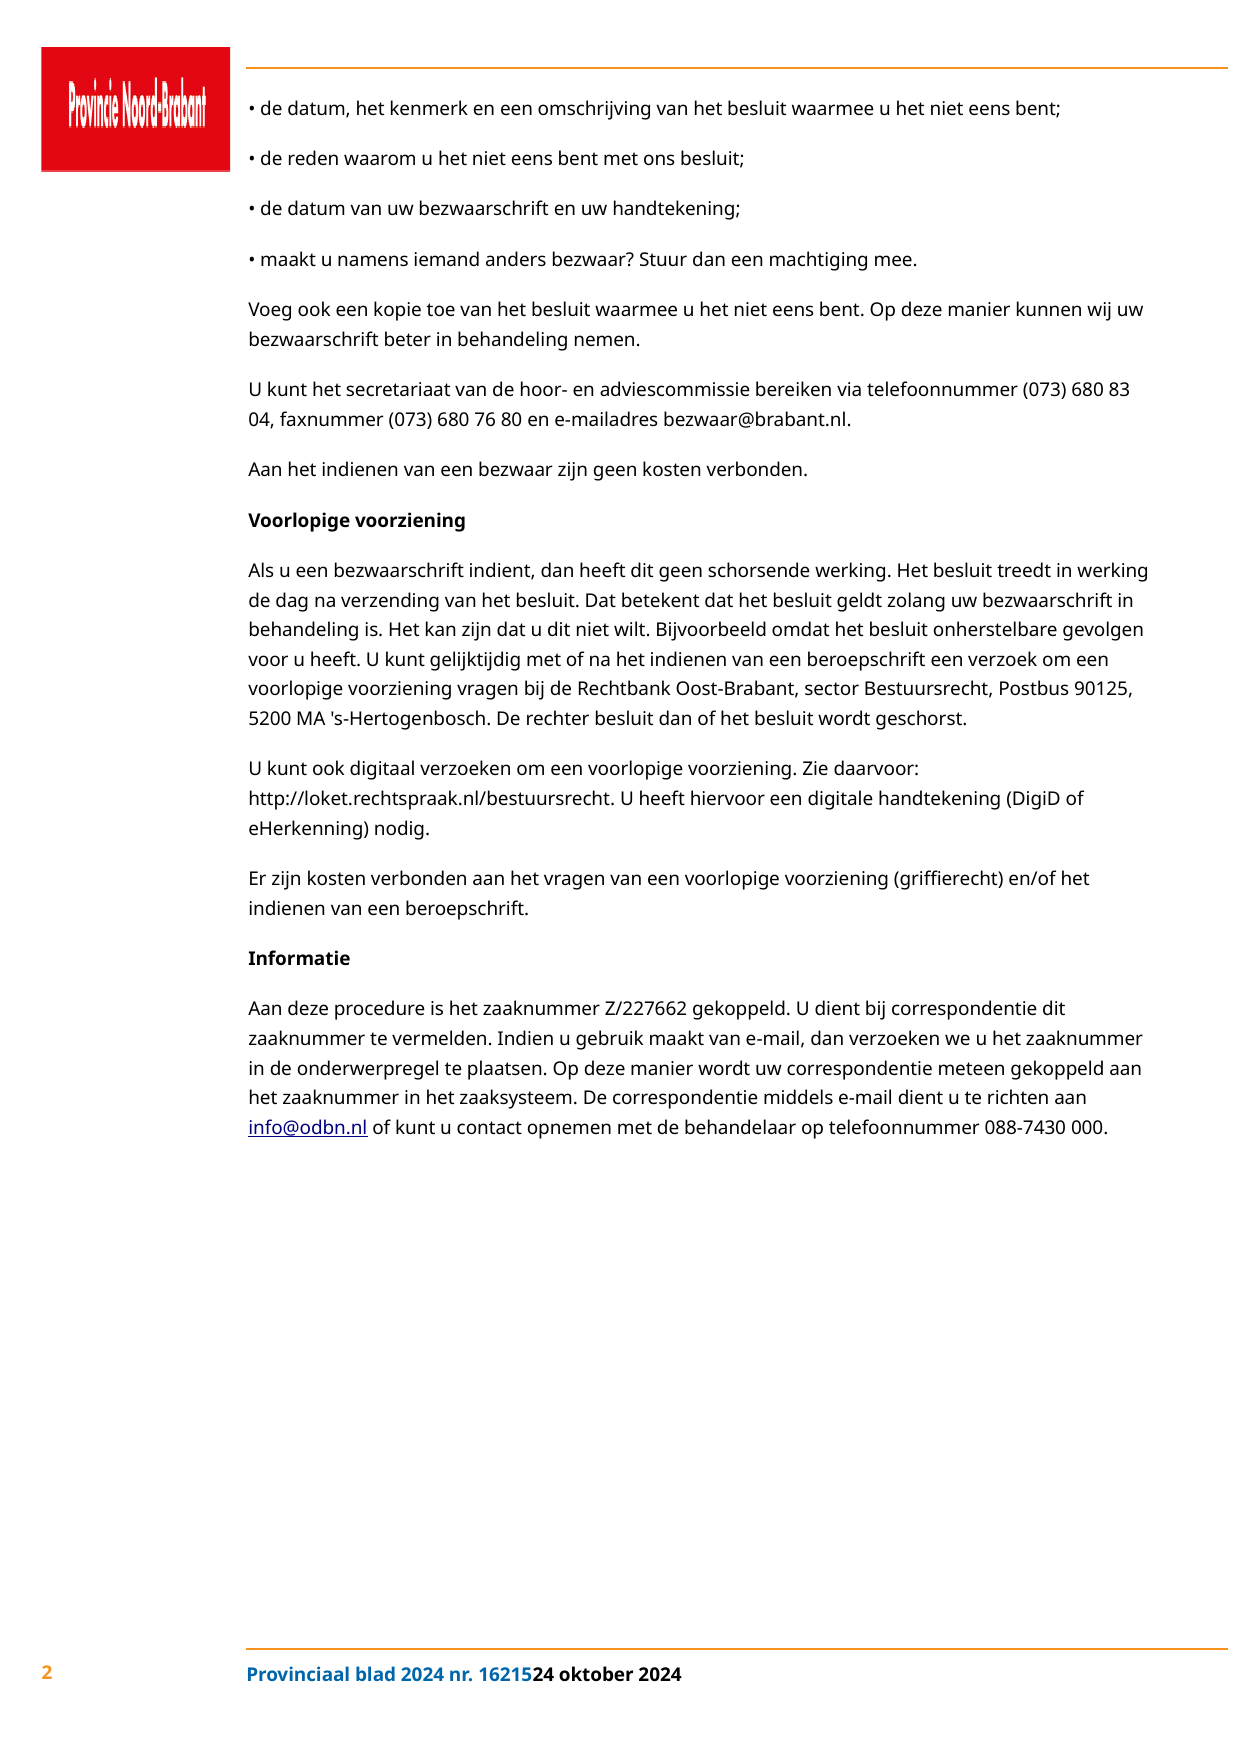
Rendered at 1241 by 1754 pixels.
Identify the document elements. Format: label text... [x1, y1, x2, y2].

text • de datum, het kenmerk en een omschrijving van het besluit waarmee u het niet eens bent; [248, 95, 1152, 121]
text U kunt ook digitaal verzoeken om een voorlopige voorziening. Zie daarvoor: http://loket.rechtspraak.nl/bestuursrecht. U heeft hiervoor een digitale handtekening (DigiD of eHerkenning) nodig. [248, 756, 1152, 841]
text Voeg ook een kopie toe van het besluit waarmee u het niet eens bent. Op deze manier kunnen wij uw bezwaarschrift beter in behandeling nemen. [248, 296, 1152, 352]
text U kunt het secretariaat van de hoor- en adviescommissie bereiken via telefoonnummer (073) 680 83 04, faxnummer (073) 680 76 80 en e-mailadres bezwaar@brabant.nl. [248, 376, 1152, 432]
text Er zijn kosten verbonden aan het vragen van een voorlopige voorziening (griffierecht) en/of het indienen van een beroepschrift. [248, 865, 1152, 921]
text Aan deze procedure is het zaaknummer Z/227662 gekoppeld. U dient bij correspondentie dit zaaknummer te vermelden. Indien u gebruik maakt van e-mail, dan verzoeken we u het zaaknummer in de onderwerpregel te plaatsen. Op deze manier wordt uw correspondentie meteen gekoppeld aan het zaaknummer in het zaaksysteem. De correspondentie middels e-mail dient u te richten aan info@odbn.nl of kunt u contact opnemen met de behandelaar op telefoonnummer 088-7430 000. [248, 996, 1152, 1140]
text Voorlopige voorziening [248, 507, 1152, 533]
text • de datum van uw bezwaarschrift en uw handtekening; [248, 196, 1152, 221]
text Aan het indienen van een bezwaar zijn geen kosten verbonden. [248, 456, 1152, 482]
text Als u een bezwaarschrift indient, dan heeft dit geen schorsende werking. Het besluit treedt in werking de dag na verzending van het besluit. Dat betekent dat het besluit geldt zolang uw bezwaarschrift in behandeling is. Het kan zijn dat u dit niet wilt. Bijvoorbeeld omdat het besluit onherstelbare gevolgen voor u heeft. U kunt gelijktijdig met of na het indienen van een beroepschrift een verzoek om een voorlopige voorziening vragen bij de Rechtbank Oost-Brabant, sector Bestuursrecht, Postbus 90125, 5200 MA 's‑Hertogenbosch. De rechter besluit dan of het besluit wordt geschorst. [248, 557, 1152, 731]
picture [41, 47, 231, 172]
text • de reden waarom u het niet eens bent met ons besluit; [248, 145, 1152, 171]
text Informatie [248, 945, 1152, 971]
text • maakt u namens iemand anders bezwaar? Stuur dan een machtiging mee. [248, 246, 1152, 272]
